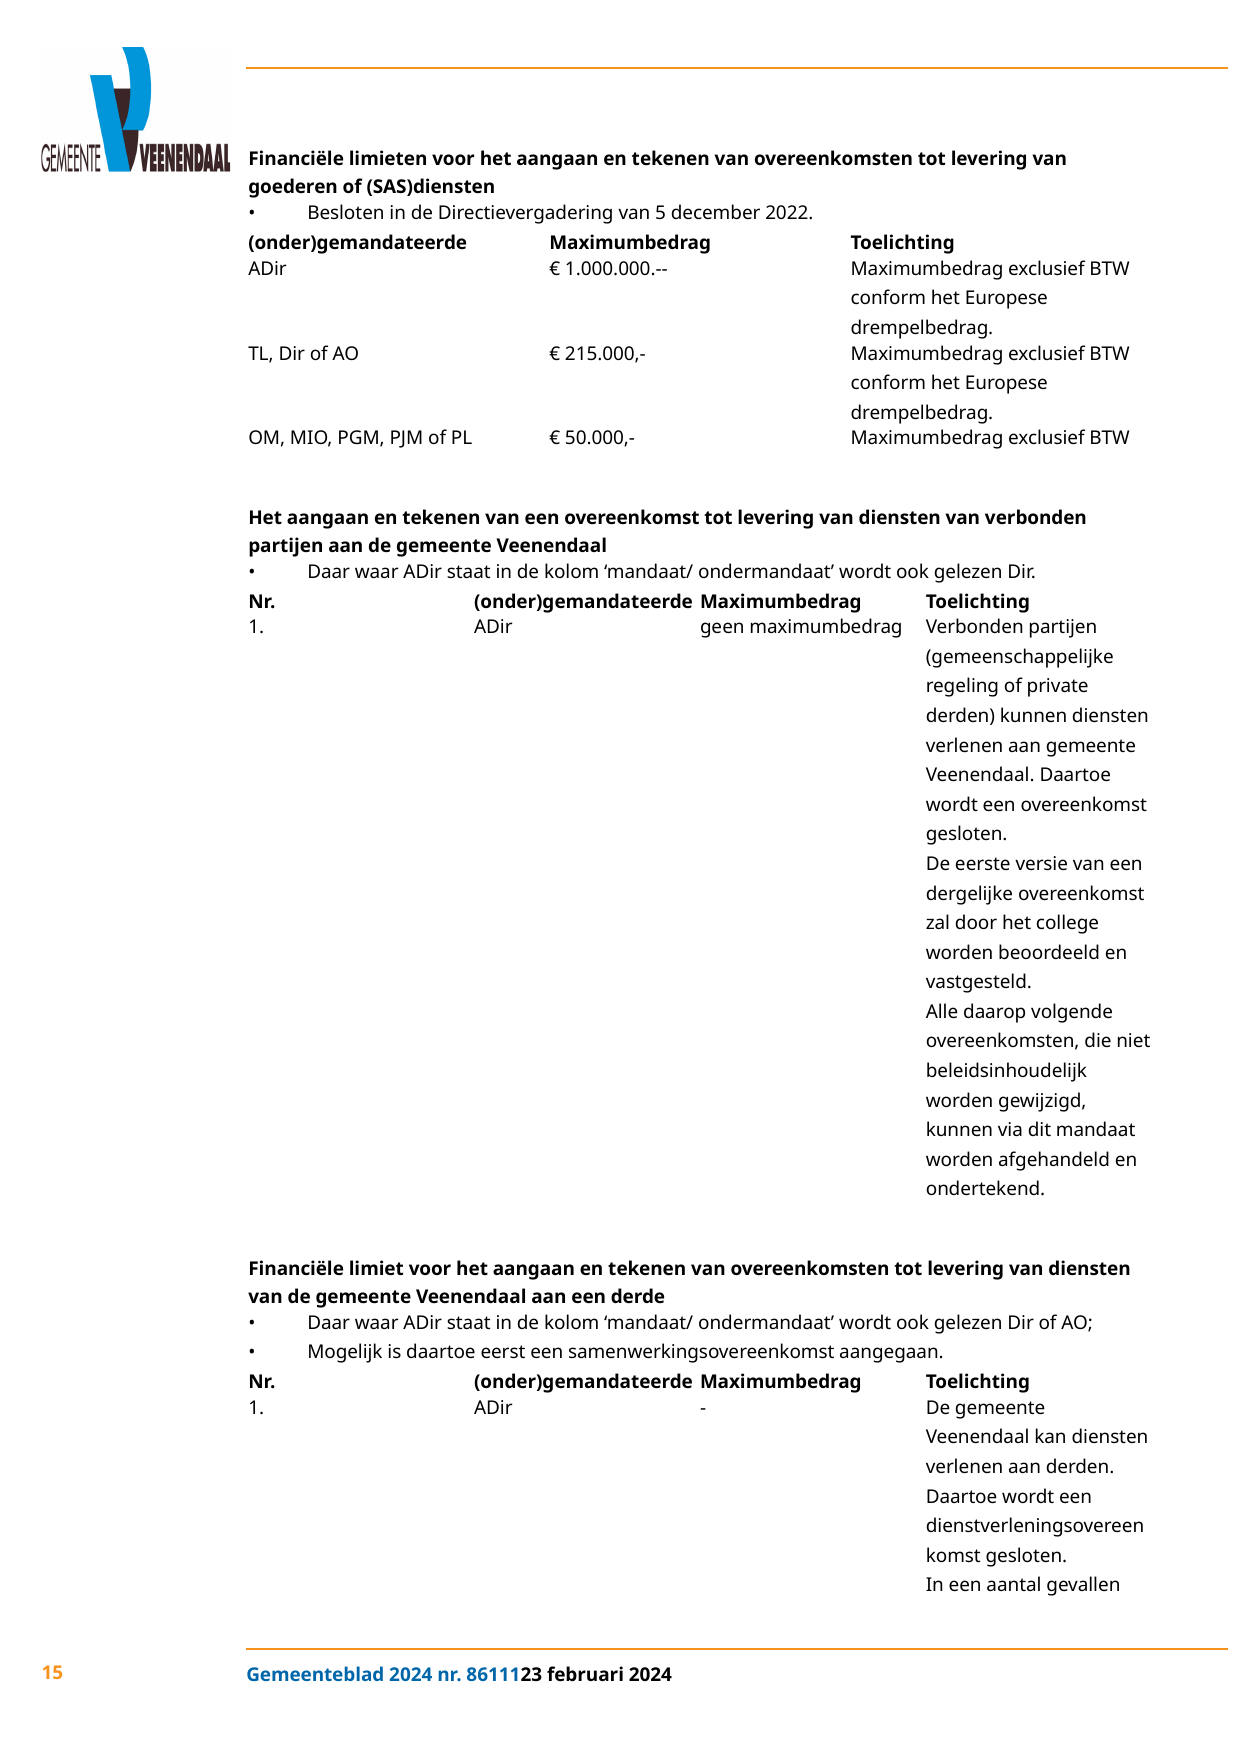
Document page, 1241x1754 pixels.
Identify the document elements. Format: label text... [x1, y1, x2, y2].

table_cell TL, Dir of AO [248, 340, 549, 424]
list Besloten in de Directievergadering van 5 december 2022. [248, 199, 1152, 225]
table_cell ADir [474, 1394, 700, 1597]
text Financiële limiet voor het aangaan en tekenen van overeenkomsten tot levering van diensten van de gemeente Veenendaal aan een derde [248, 1255, 1152, 1309]
table_header Toelichting [926, 1369, 1152, 1394]
picture [41, 47, 130, 172]
text Financiële limieten voor het aangaan en tekenen van overeenkomsten tot levering van goederen of (SAS)diensten [248, 145, 1152, 199]
table_cell De gemeente Veenendaal kan diensten verlenen aan derden. Daartoe wordt een dienstverleningsovereenkomst gesloten. In een aantal gevallen [926, 1394, 1152, 1597]
list Daar waar ADir staat in de kolom ‘mandaat/ ondermandaat’ wordt ook gelezen Dir. [248, 558, 1152, 584]
table_cell € 50.000,- [549, 425, 850, 450]
table_header (onder)gemandateerde [248, 229, 549, 255]
table_cell Verbonden partijen (gemeenschappelijke regeling of private derden) kunnen diensten verlenen aan gemeente Veenendaal. Daartoe wordt een overeenkomst gesloten. De eerste versie van een dergelijke overeenkomst zal door het college worden beoordeeld en vastgesteld. Alle daarop volgende overeenkomsten, die niet beleidsinhoudelijk worden gewijzigd, kunnen via dit mandaat worden afgehandeld en ondertekend. [926, 614, 1152, 1201]
table_header (onder)gemandateerde [474, 1369, 700, 1394]
list Mogelijk is daartoe eerst een samenwerkingsovereenkomst aangegaan. [248, 1339, 1152, 1364]
table_cell 1. [248, 1394, 474, 1597]
table_cell OM, MIO, PGM, PJM of PL [248, 425, 549, 450]
table_header Maximumbedrag [549, 229, 850, 255]
table_header Maximumbedrag [700, 588, 926, 613]
table_header Toelichting [926, 588, 1152, 613]
table_header (onder)gemandateerde [474, 588, 700, 613]
text Het aangaan en tekenen van een overeenkomst tot levering van diensten van verbonden partijen aan de gemeente Veenendaal [248, 504, 1152, 558]
picture [123, 47, 231, 172]
table_cell Maximumbedrag exclusief BTW [850, 425, 1152, 450]
table_header Nr. [248, 588, 474, 613]
table_header Maximumbedrag [700, 1369, 926, 1394]
table_cell Maximumbedrag exclusief BTW conform het Europese drempelbedrag. [850, 340, 1152, 424]
table_header Toelichting [850, 229, 1152, 255]
table_cell ADir [474, 614, 700, 1201]
list Daar waar ADir staat in de kolom ‘mandaat/ ondermandaat’ wordt ook gelezen Dir of AO; [248, 1309, 1152, 1335]
table_header Nr. [248, 1369, 474, 1394]
table_cell € 1.000.000.-- [549, 255, 850, 340]
table_cell geen maximumbedrag [700, 614, 926, 1201]
table_cell Maximumbedrag exclusief BTW conform het Europese drempelbedrag. [850, 255, 1152, 340]
table_cell € 215.000,- [549, 340, 850, 424]
table_cell [248, 614, 474, 1201]
table_cell ADir [248, 255, 549, 340]
table_cell - [700, 1394, 926, 1597]
